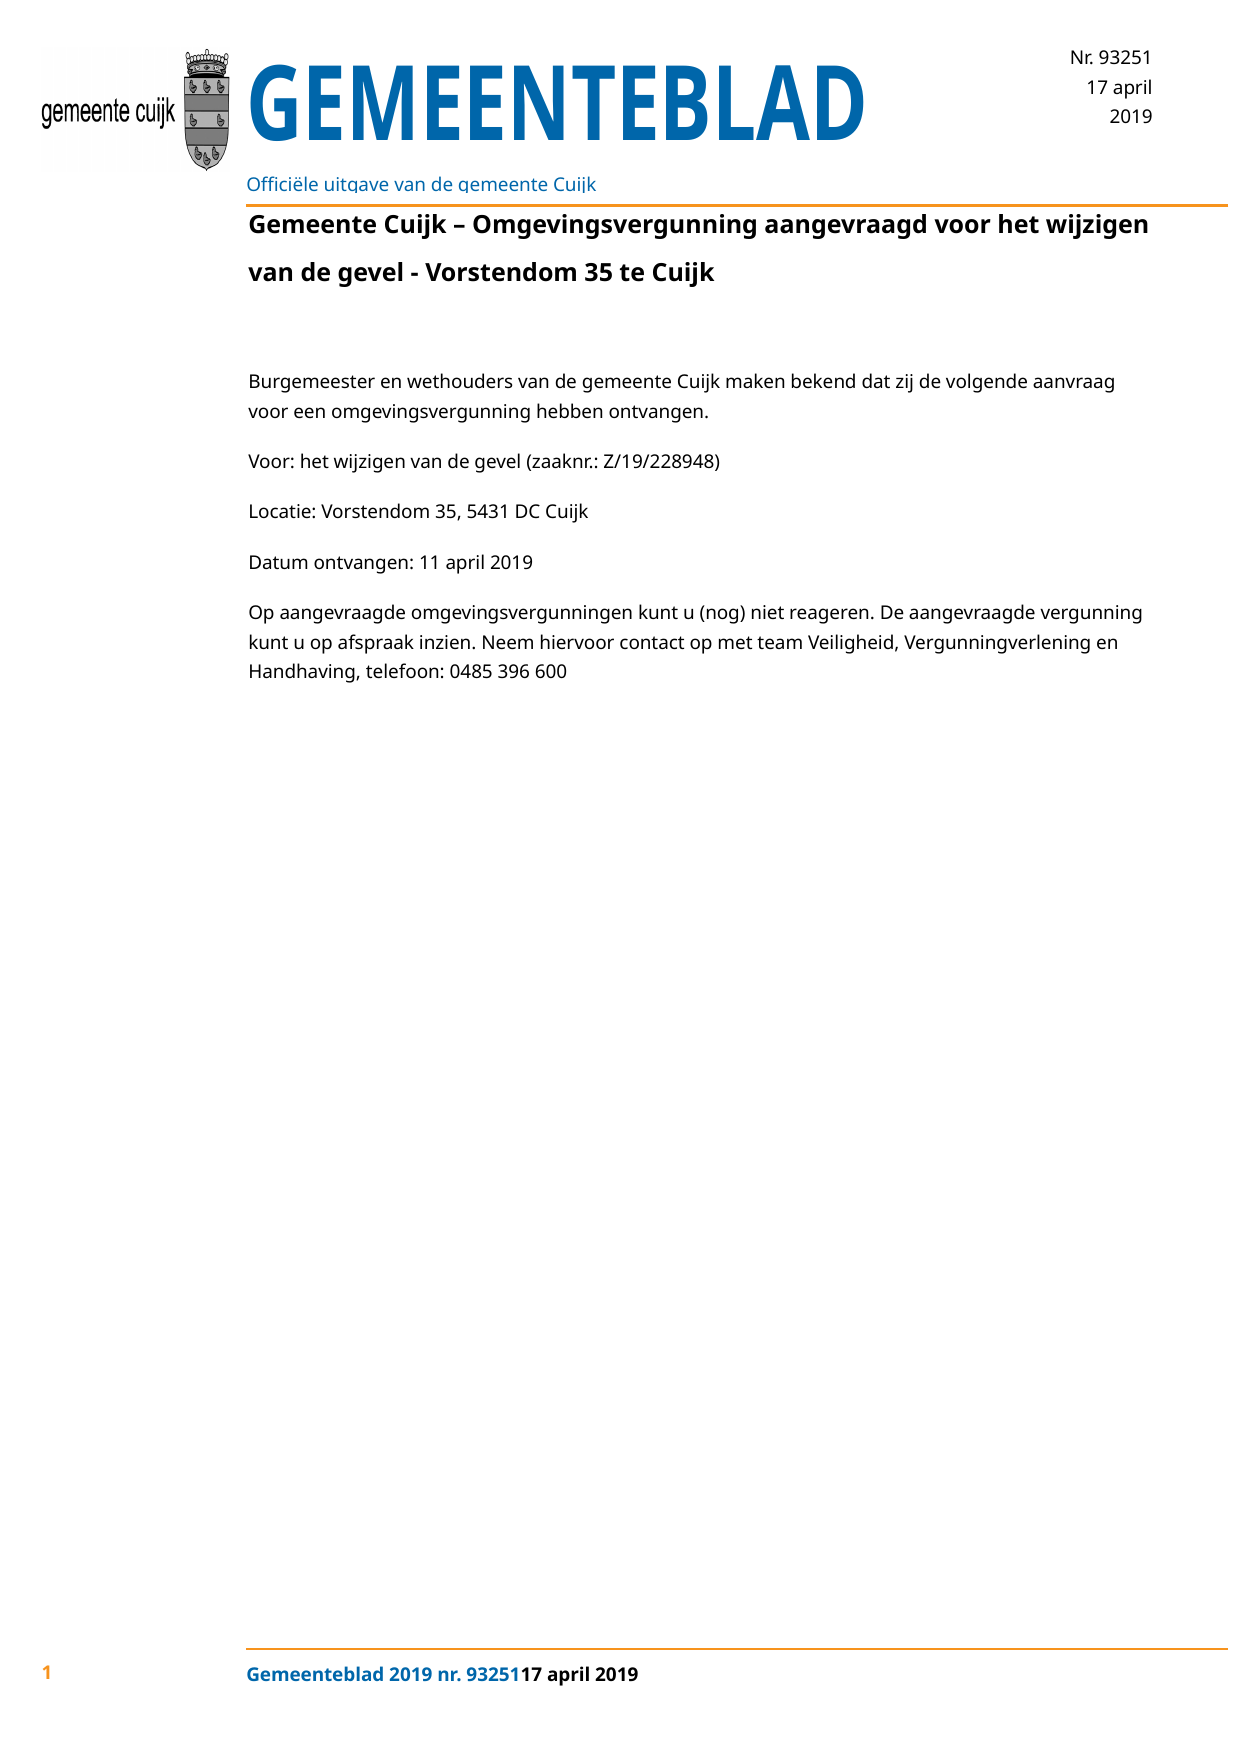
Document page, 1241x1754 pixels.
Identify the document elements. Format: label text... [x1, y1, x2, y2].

picture [41, 47, 231, 172]
text Locatie: Vorstendom 35, 5431 DC Cuijk [248, 499, 1152, 524]
text Burgemeester en wethouders van de gemeente Cuijk maken bekend dat zij de volgende aanvraag voor een omgevingsvergunning hebben ontvangen. [248, 368, 1152, 424]
text Datum ontvangen: 11 april 2019 [248, 549, 1152, 575]
text Voor: het wijzigen van de gevel (zaaknr.: Z/19/228948) [248, 448, 1152, 474]
text Op aangevraagde omgevingsvergunningen kunt u (nog) niet reageren. De aangevraagde vergunning kunt u op afspraak inzien. Neem hiervoor contact op met team Veiligheid, Vergunningverlening en Handhaving, telefoon: 0485 396 600 [248, 599, 1152, 684]
text Gemeente Cuijk – Omgevingsvergunning aangevraagd voor het wijzigen van de gevel - Vorstendom 35 te Cuijk [248, 207, 1152, 288]
